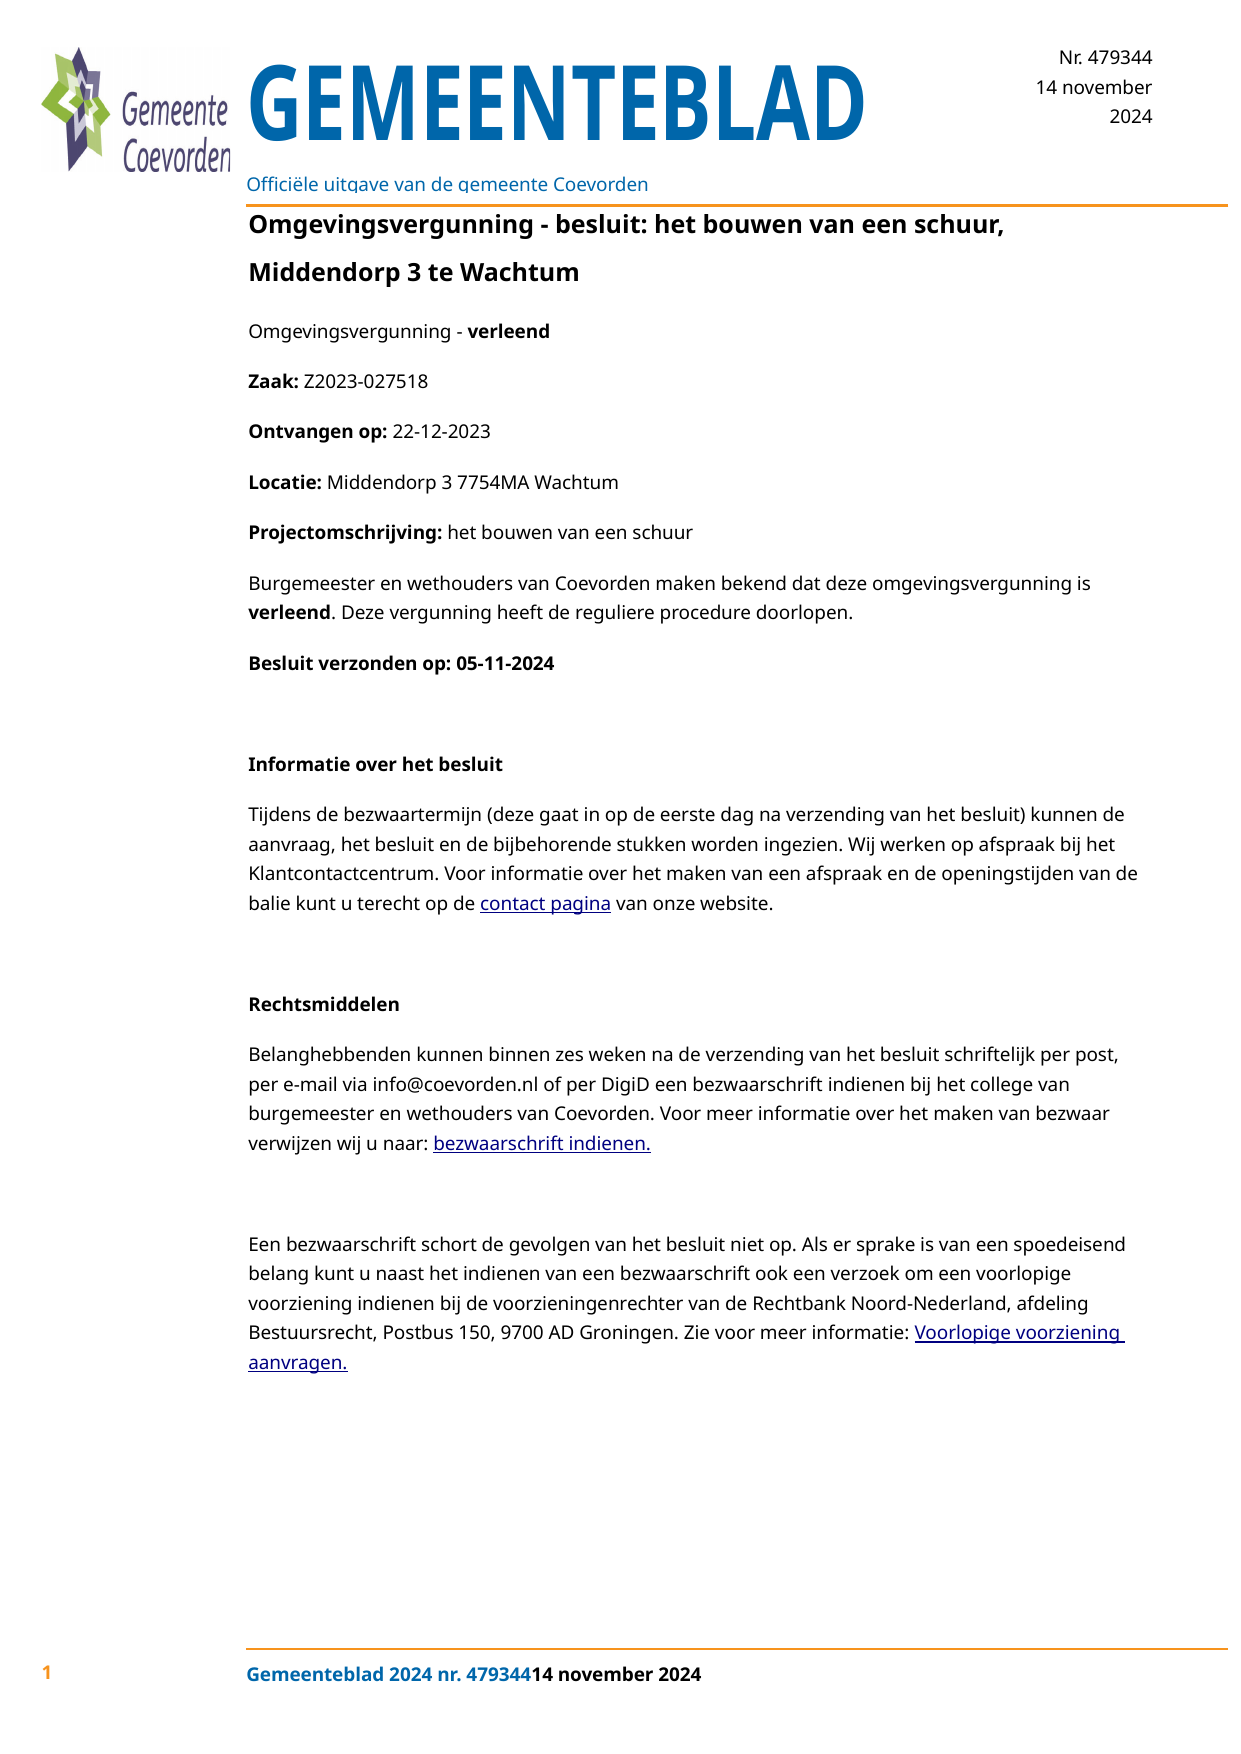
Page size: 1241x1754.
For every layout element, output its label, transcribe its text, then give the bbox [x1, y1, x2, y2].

text Projectomschrijving: het bouwen van een schuur [248, 519, 1152, 545]
text Een bezwaarschrift schort de gevolgen van het besluit niet op. Als er sprake is van een spoedeisend belang kunt u naast het indienen van een bezwaarschrift ook een verzoek om een voorlopige voorziening indienen bij de voorzieningenrechter van de Rechtbank Noord-Nederland, afdeling Bestuursrecht, Postbus 150, 9700 AD Groningen. Zie voor meer informatie: Voorlopige voorziening aanvragen. [248, 1231, 1152, 1375]
text Omgevingsvergunning - verleend [248, 318, 1152, 344]
text Tijdens de bezwaartermijn (deze gaat in op de eerste dag na verzending van het besluit) kunnen de aanvraag, het besluit en de bijbehorende stukken worden ingezien. Wij werken op afspraak bij het Klantcontactcentrum. Voor informatie over het maken van een afspraak en de openingstijden van de balie kunt u terecht op de contact pagina van onze website. [248, 801, 1152, 916]
text Omgevingsvergunning - besluit: het bouwen van een schuur, Middendorp 3 te Wachtum [248, 207, 1152, 288]
text Besluit verzonden op: 05-11-2024 [248, 650, 1152, 676]
text Informatie over het besluit [248, 751, 1152, 777]
text Belanghebbenden kunnen binnen zes weken na de verzending van het besluit schriftelijk per post, per e-mail via info@coevorden.nl of per DigiD een bezwaarschrift indienen bij het college van burgemeester en wethouders van Coevorden. Voor meer informatie over het maken van bezwaar verwijzen wij u naar: bezwaarschrift indienen. [248, 1041, 1152, 1156]
text Rechtsmiddelen [248, 991, 1152, 1017]
picture [41, 47, 231, 172]
text Ontvangen op: 22-12-2023 [248, 419, 1152, 444]
text Burgemeester en wethouders van Coevorden maken bekend dat deze omgevingsvergunning is verleend. Deze vergunning heeft de reguliere procedure doorlopen. [248, 570, 1152, 625]
text Locatie: Middendorp 3 7754MA Wachtum [248, 469, 1152, 495]
text Zaak: Z2023-027518 [248, 368, 1152, 394]
